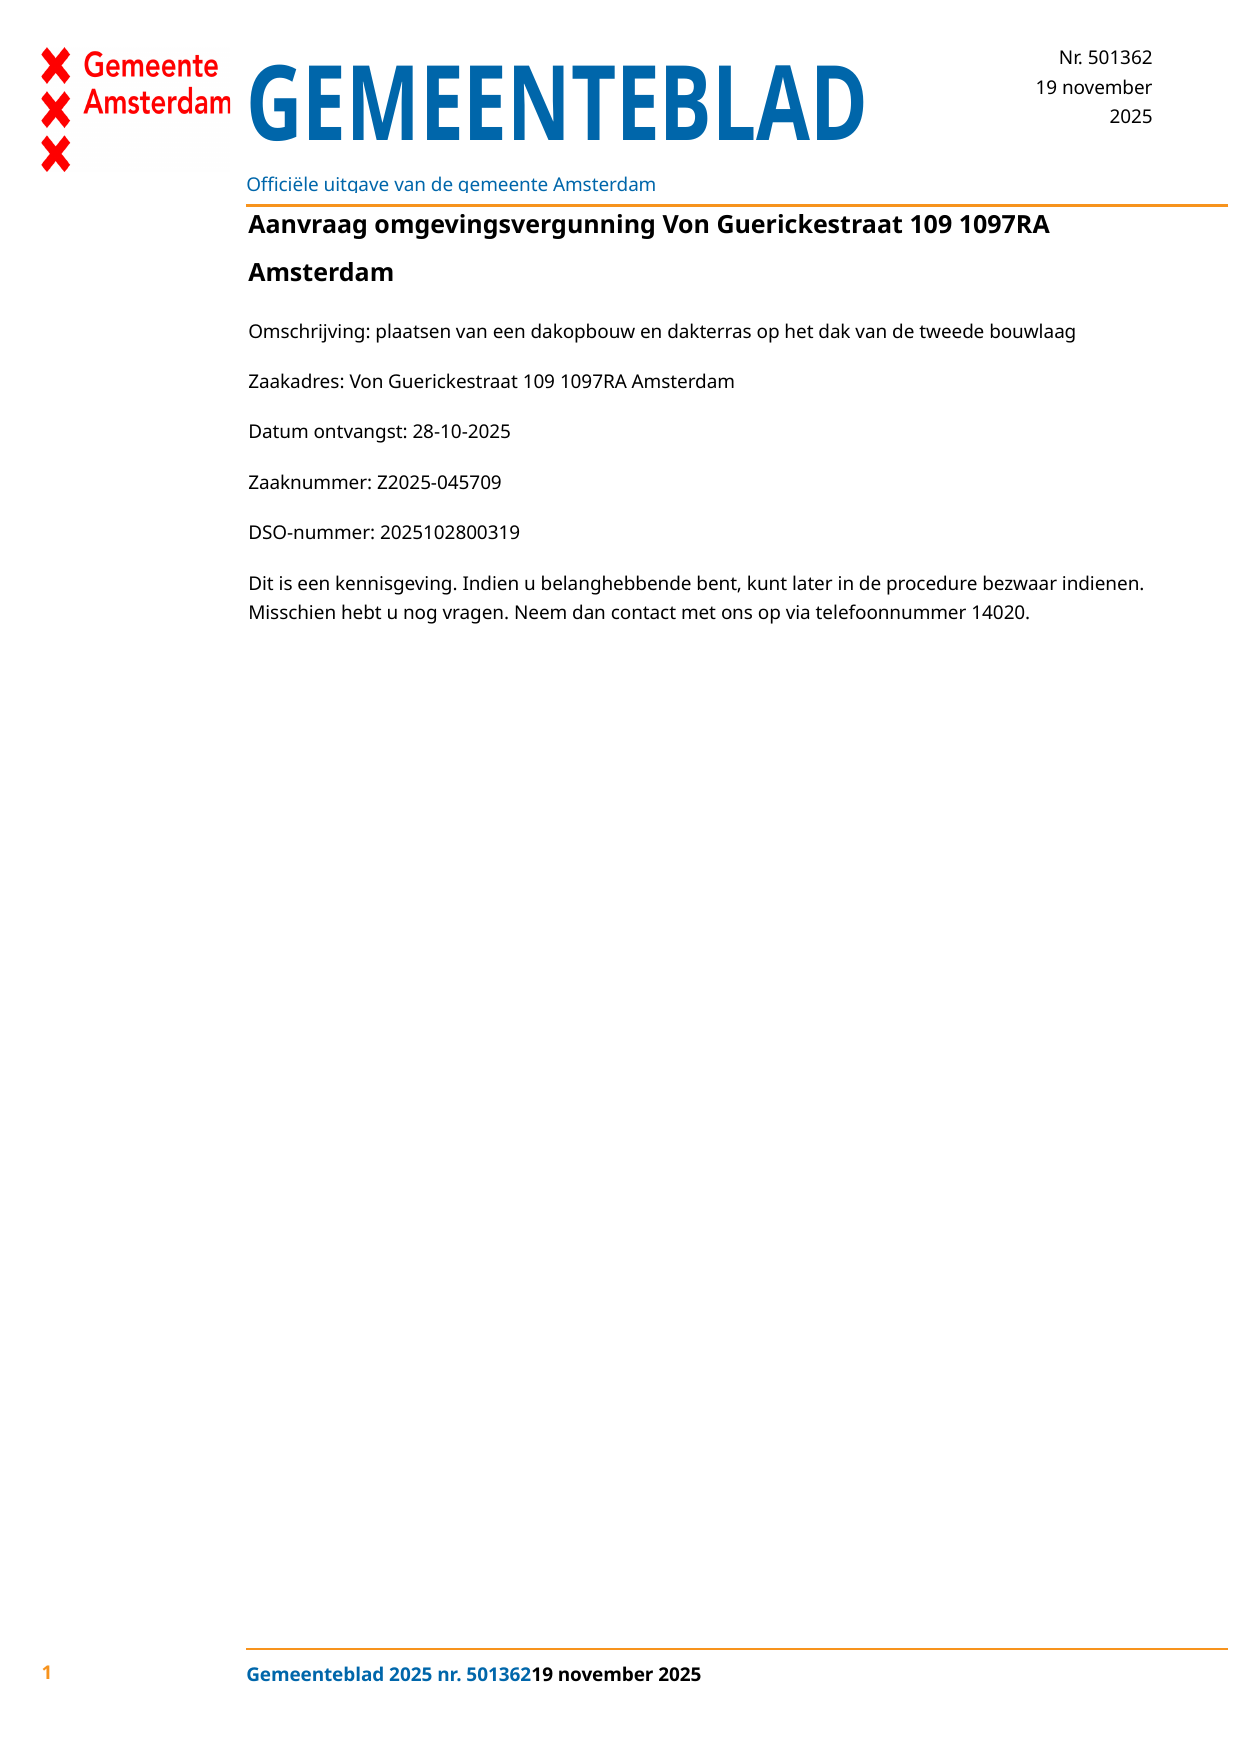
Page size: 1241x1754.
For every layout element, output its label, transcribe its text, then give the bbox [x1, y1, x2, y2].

text Zaaknummer: Z2025-045709 [248, 469, 1152, 495]
text Zaakadres: Von Guerickestraat 109 1097RA Amsterdam [248, 368, 1152, 394]
text DSO-nummer: 2025102800319 [248, 519, 1152, 545]
picture [41, 47, 231, 172]
text Aanvraag omgevingsvergunning Von Guerickestraat 109 1097RA Amsterdam [248, 207, 1152, 288]
text Datum ontvangst: 28-10-2025 [248, 419, 1152, 444]
text Dit is een kennisgeving. Indien u belanghebbende bent, kunt later in de procedure bezwaar indienen. Misschien hebt u nog vragen. Neem dan contact met ons op via telefoonnummer 14020. [248, 570, 1152, 625]
text Omschrijving: plaatsen van een dakopbouw en dakterras op het dak van de tweede bouwlaag [248, 318, 1152, 344]
